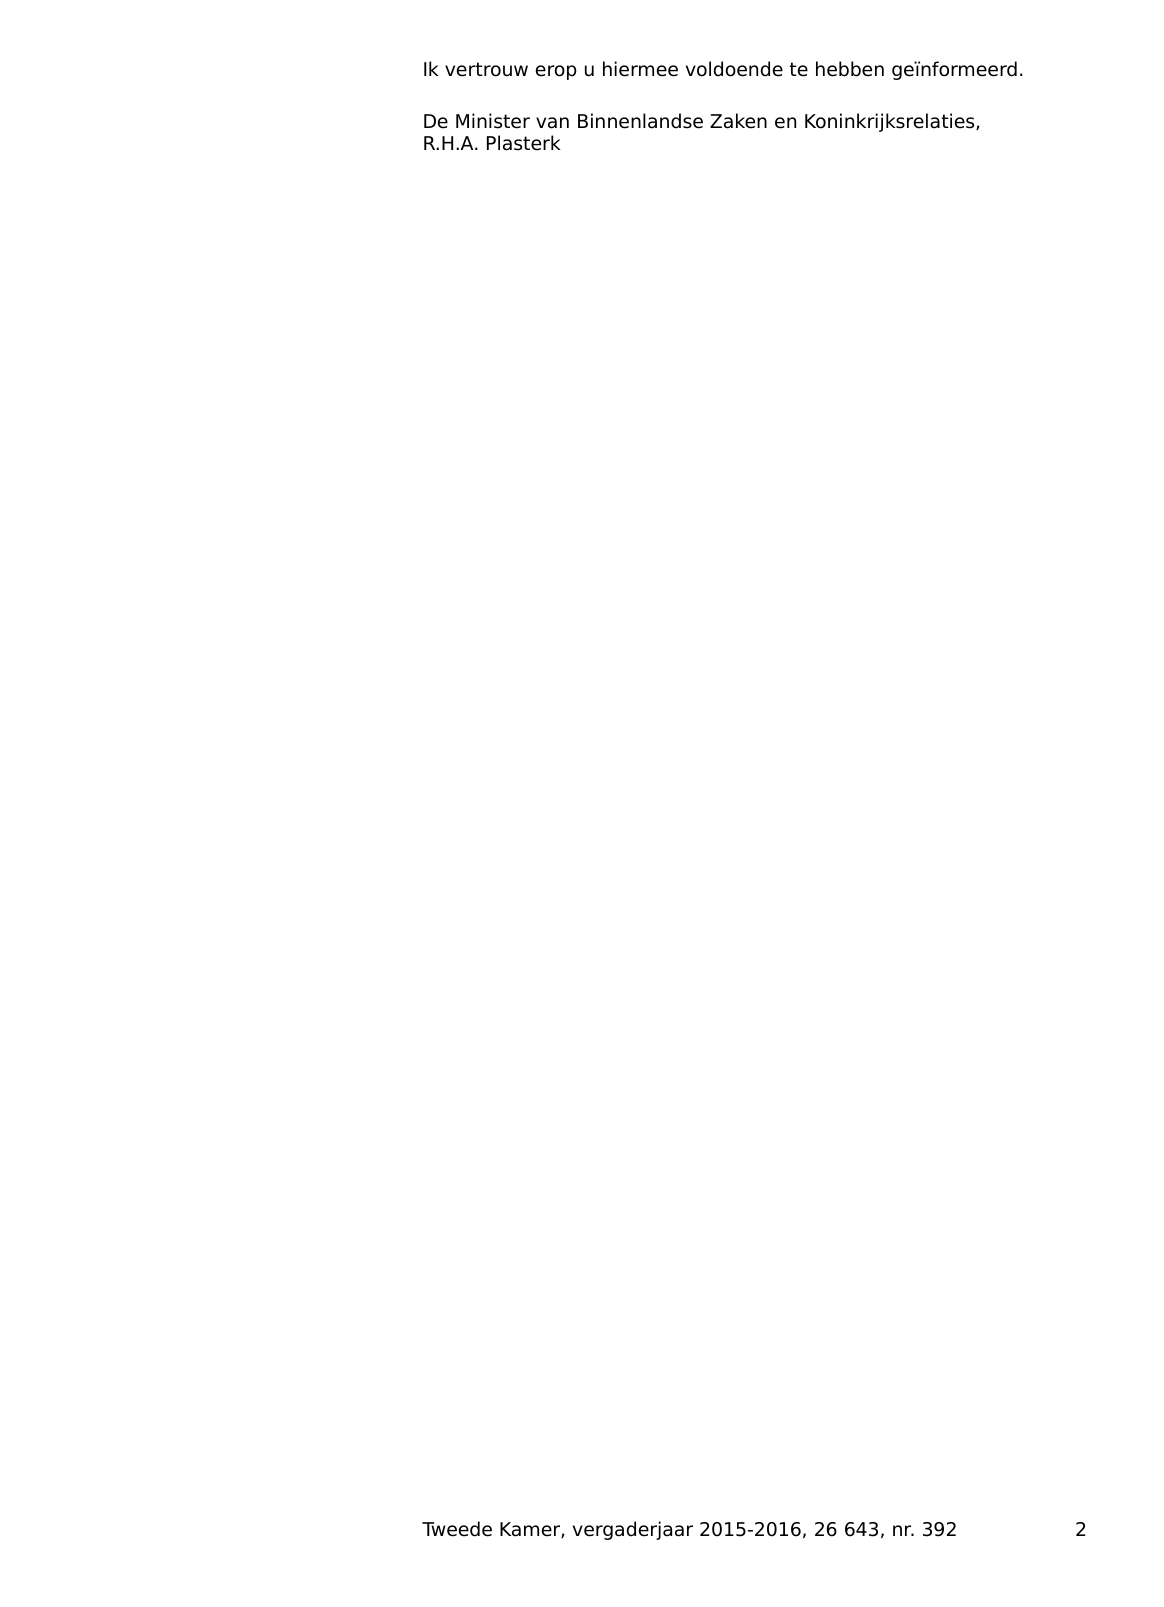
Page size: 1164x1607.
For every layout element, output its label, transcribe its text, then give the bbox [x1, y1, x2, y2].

text Ik vertrouw erop u hiermee voldoende te hebben geïnformeerd. [422, 59, 1087, 81]
text De Minister van Binnenlandse Zaken en Koninkrijksrelaties, R.H.A. Plasterk [422, 111, 1087, 155]
